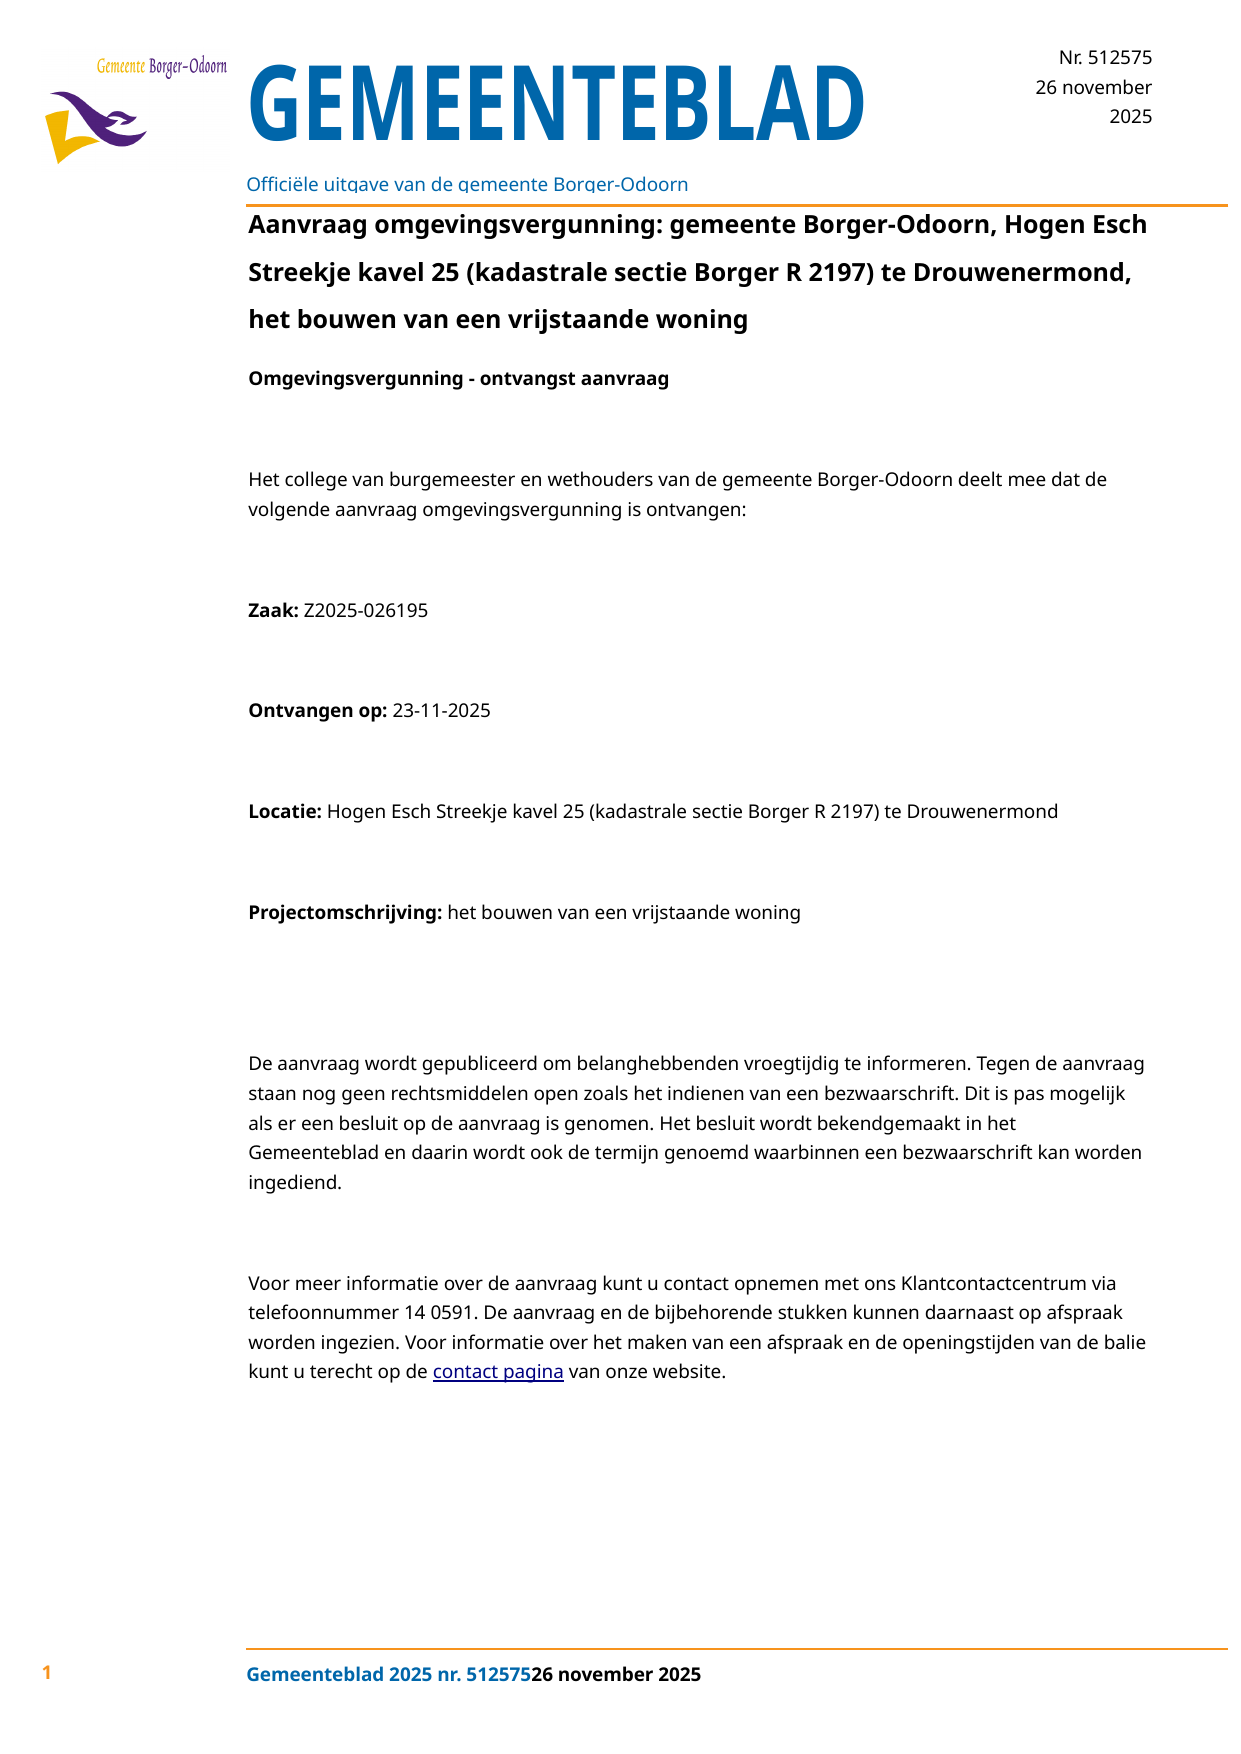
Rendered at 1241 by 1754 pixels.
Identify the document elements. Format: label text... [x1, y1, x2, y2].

text Het college van burgemeester en wethouders van de gemeente Borger-Odoorn deelt mee dat de volgende aanvraag omgevingsvergunning is ontvangen: [248, 466, 1152, 522]
text De aanvraag wordt gepubliceerd om belanghebbenden vroegtijdig te informeren. Tegen de aanvraag staan nog geen rechtsmiddelen open zoals het indienen van een bezwaarschrift. Dit is pas mogelijk als er een besluit op de aanvraag is genomen. Het besluit wordt bekendgemaakt in het Gemeenteblad en daarin wordt ook de termijn genoemd waarbinnen een bezwaarschrift kan worden ingediend. [248, 1051, 1152, 1194]
text Ontvangen op: 23-11-2025 [248, 698, 1152, 723]
text Aanvraag omgevingsvergunning: gemeente Borger-Odoorn, Hogen Esch Streekje kavel 25 (kadastrale sectie Borger R 2197) te Drouwenermond, het bouwen van een vrijstaande woning [248, 207, 1152, 336]
text Zaak: Z2025-026195 [248, 597, 1152, 622]
text Omgevingsvergunning - ontvangst aanvraag [248, 366, 1152, 391]
text Projectomschrijving: het bouwen van een vrijstaande woning [248, 899, 1152, 925]
text Voor meer informatie over de aanvraag kunt u contact opnemen met ons Klantcontactcentrum via telefoonnummer 14 0591. De aanvraag en de bijbehorende stukken kunnen daarnaast op afspraak worden ingezien. Voor informatie over het maken van een afspraak en de openingstijden van de balie kunt u terecht op de contact pagina van onze website. [248, 1270, 1152, 1384]
picture [41, 47, 231, 172]
text Locatie: Hogen Esch Streekje kavel 25 (kadastrale sectie Borger R 2197) te Drouwenermond [248, 798, 1152, 824]
